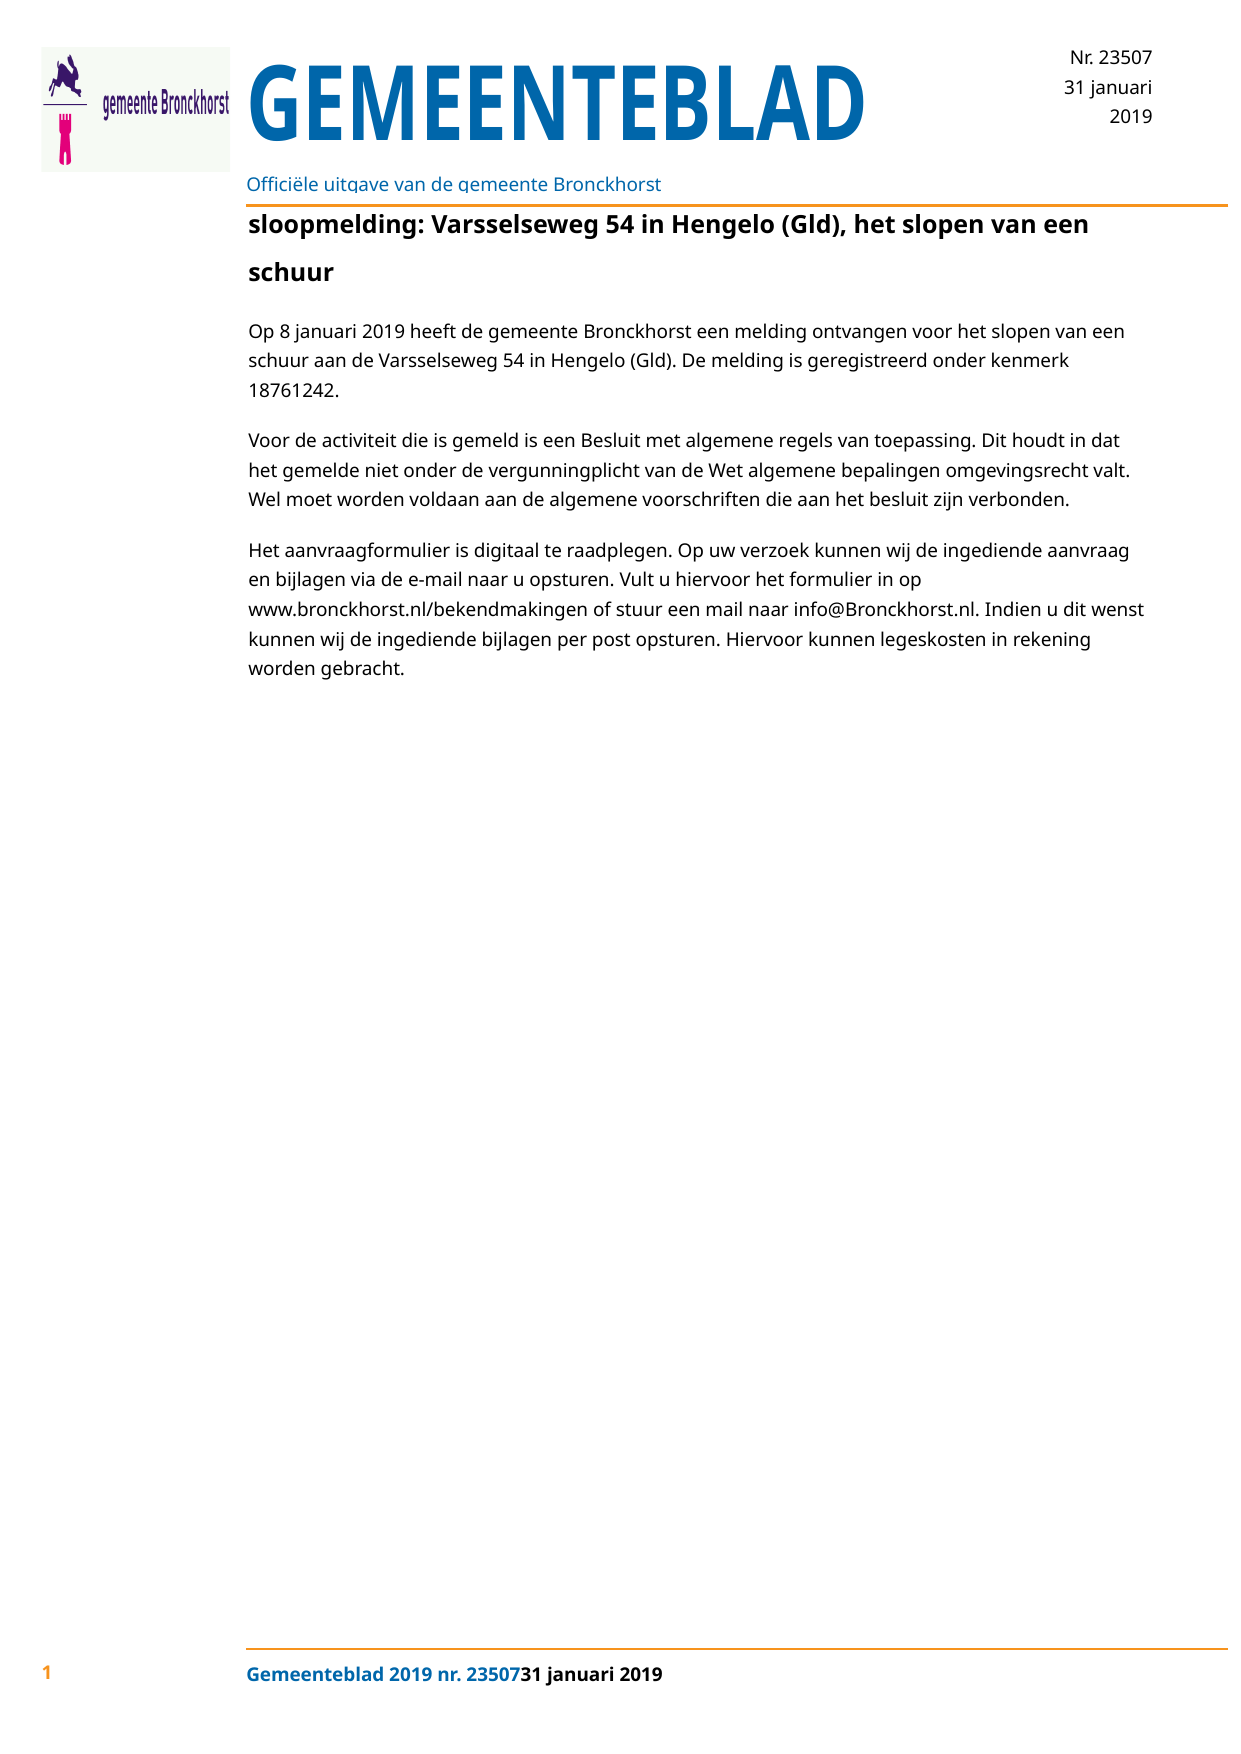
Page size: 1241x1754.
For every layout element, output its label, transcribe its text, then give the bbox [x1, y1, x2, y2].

picture [41, 47, 231, 172]
text Op 8 januari 2019 heeft de gemeente Bronckhorst een melding ontvangen voor het slopen van een schuur aan de Varsselseweg 54 in Hengelo (Gld). De melding is geregistreerd onder kenmerk 18761242. [248, 318, 1152, 403]
text Voor de activiteit die is gemeld is een Besluit met algemene regels van toepassing. Dit houdt in dat het gemelde niet onder de vergunningplicht van de Wet algemene bepalingen omgevingsrecht valt. Wel moet worden voldaan aan de algemene voorschriften die aan het besluit zijn verbonden. [248, 427, 1152, 512]
text Het aanvraagformulier is digitaal te raadplegen. Op uw verzoek kunnen wij de ingediende aanvraag en bijlagen via de e-mail naar u opsturen. Vult u hiervoor het formulier in op www.bronckhorst.nl/bekendmakingen of stuur een mail naar info@Bronckhorst.nl. Indien u dit wenst kunnen wij de ingediende bijlagen per post opsturen. Hiervoor kunnen legeskosten in rekening worden gebracht. [248, 537, 1152, 681]
text sloopmelding: Varsselseweg 54 in Hengelo (Gld), het slopen van een schuur [248, 207, 1152, 288]
